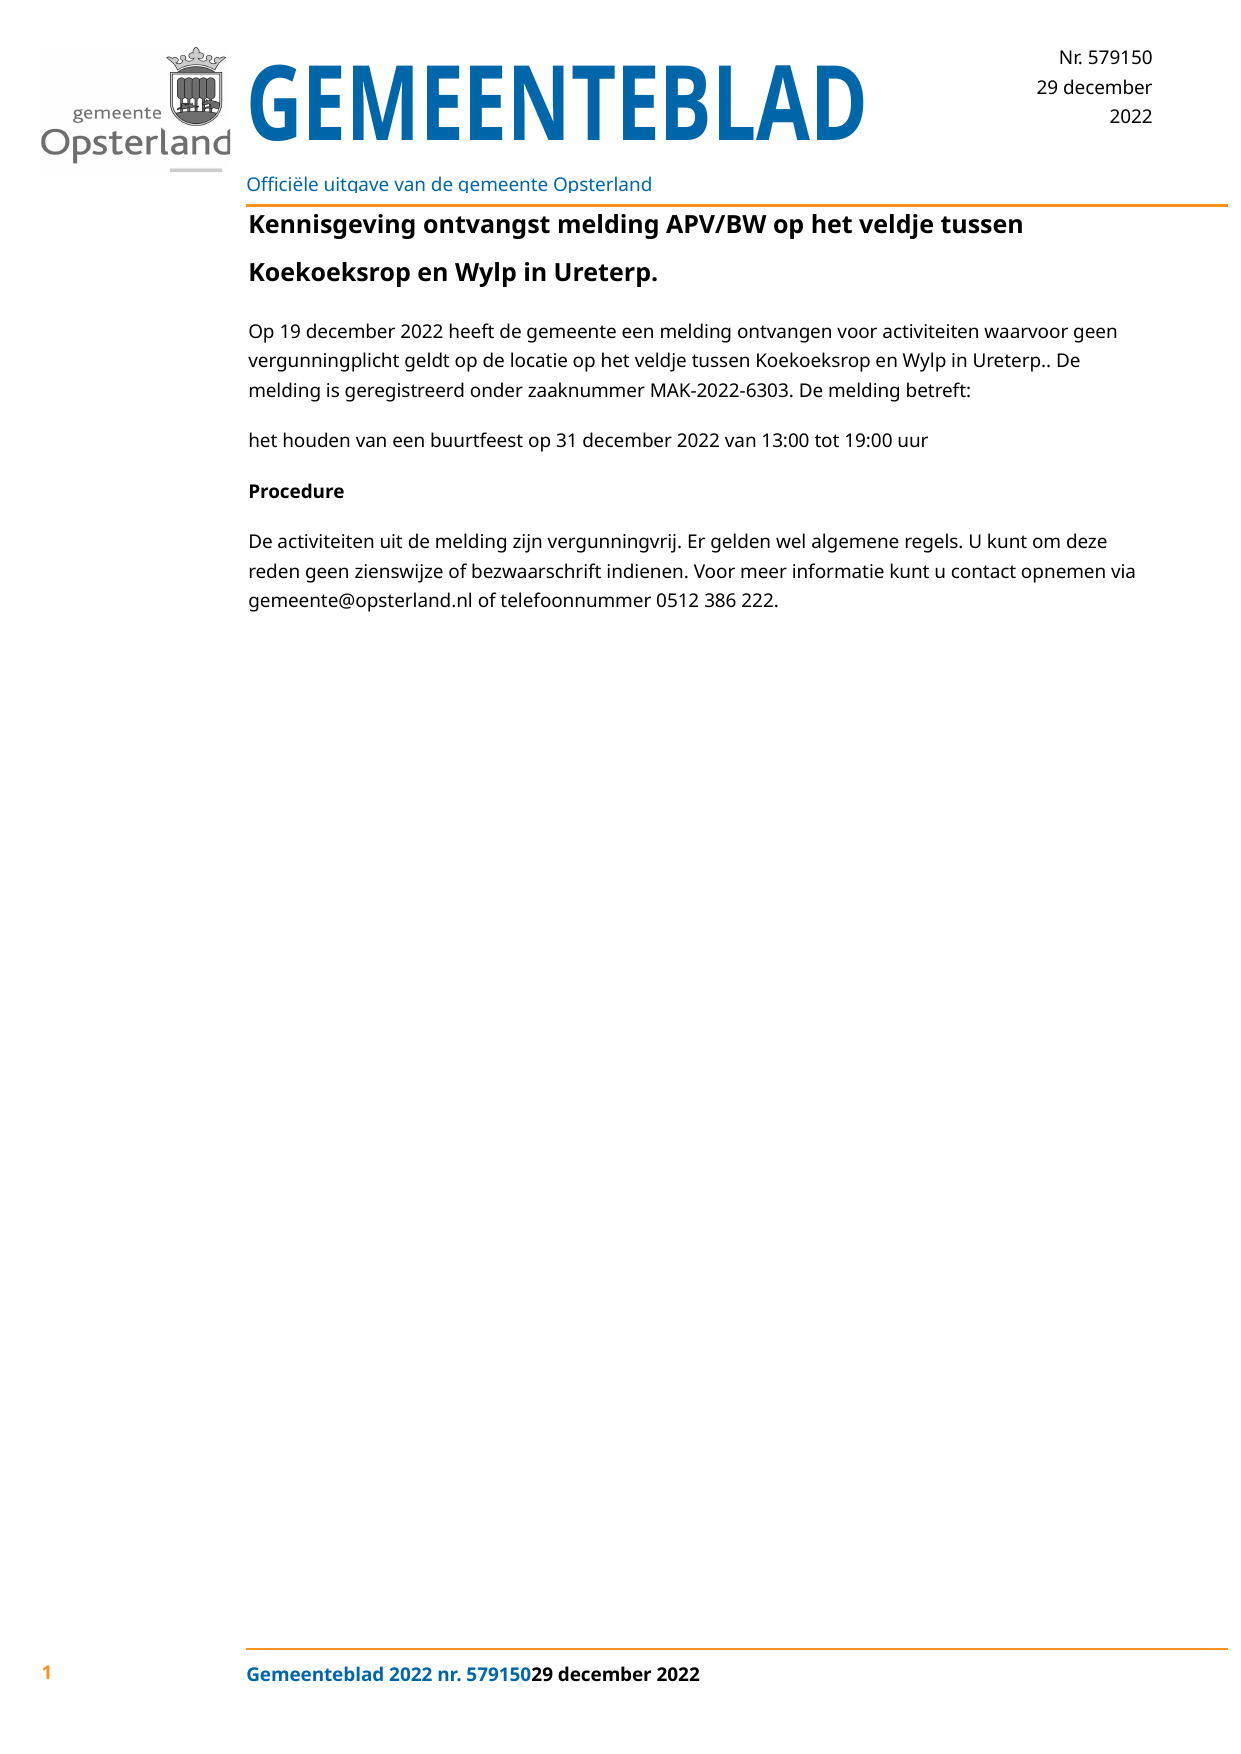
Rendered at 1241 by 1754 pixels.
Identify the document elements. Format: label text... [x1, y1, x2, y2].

text Op 19 december 2022 heeft de gemeente een melding ontvangen voor activiteiten waarvoor geen vergunningplicht geldt op de locatie op het veldje tussen Koekoeksrop en Wylp in Ureterp.. De melding is geregistreerd onder zaaknummer MAK-2022-6303. De melding betreft: [248, 318, 1152, 403]
text Kennisgeving ontvangst melding APV/BW op het veldje tussen Koekoeksrop en Wylp in Ureterp. [248, 207, 1152, 288]
text De activiteiten uit de melding zijn vergunningvrij. Er gelden wel algemene regels. U kunt om deze reden geen zienswijze of bezwaarschrift indienen. Voor meer informatie kunt u contact opnemen via gemeente@opsterland.nl of telefoonnummer 0512 386 222. [248, 528, 1152, 613]
picture [41, 47, 231, 172]
text Procedure [248, 478, 1152, 504]
text het houden van een buurtfeest op 31 december 2022 van 13:00 tot 19:00 uur [248, 427, 1152, 453]
